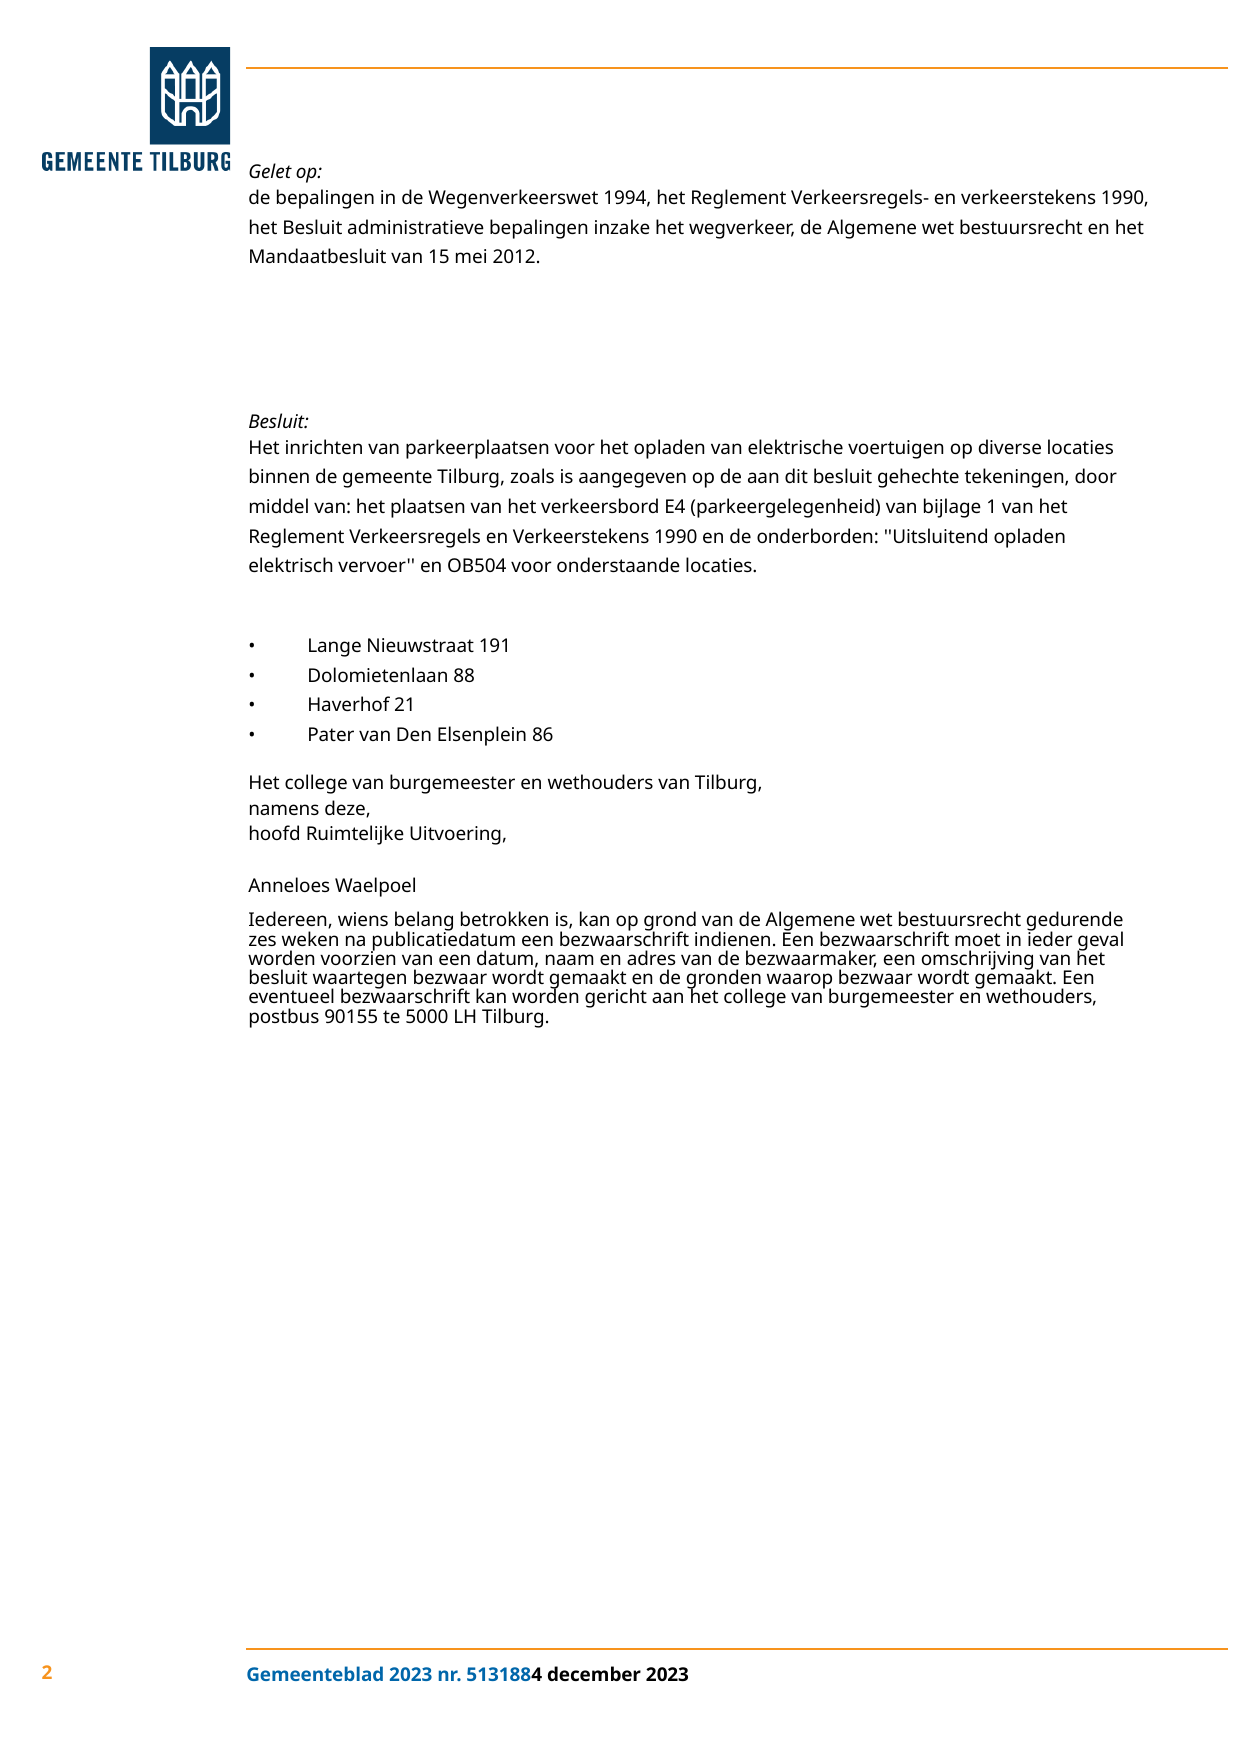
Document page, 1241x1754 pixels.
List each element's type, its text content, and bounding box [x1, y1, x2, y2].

text hoofd Ruimtelijke Uitvoering, [248, 821, 1152, 846]
text Het college van burgemeester en wethouders van Tilburg, [248, 769, 1152, 795]
list Haverhof 21 [248, 692, 1152, 717]
text Anneloes Waelpoel [248, 872, 1152, 898]
picture [41, 47, 231, 172]
text namens deze, [248, 795, 1152, 821]
list Pater van Den Elsenplein 86 [248, 721, 1152, 747]
text Gelet op: [248, 159, 1152, 184]
list Lange Nieuwstraat 191 [248, 632, 1152, 658]
text Het inrichten van parkeerplaatsen voor het opladen van elektrische voertuigen op diverse locaties binnen de gemeente Tilburg, zoals is aangegeven op de aan dit besluit gehechte tekeningen, door middel van: het plaatsen van het verkeersbord E4 (parkeergelegenheid) van bijlage 1 van het Reglement Verkeersregels en Verkeerstekens 1990 en de onderborden: ''Uitsluitend opladen elektrisch vervoer'' en OB504 voor onderstaande locaties. [248, 434, 1152, 578]
list Dolomietenlaan 88 [248, 662, 1152, 688]
text de bepalingen in de Wegenverkeerswet 1994, het Reglement Verkeersregels- en verkeerstekens 1990, het Besluit administratieve bepalingen inzake het wegverkeer, de Algemene wet bestuursrecht en het Mandaatbesluit van 15 mei 2012. [248, 184, 1152, 269]
text Besluit: [248, 408, 1152, 434]
text Iedereen, wiens belang betrokken is, kan op grond van de Algemene wet bestuursrecht gedurende zes weken na publicatiedatum een bezwaarschrift indienen. Een bezwaarschrift moet in ieder geval worden voorzien van een datum, naam en adres van de bezwaarmaker, een omschrijving van het besluit waartegen bezwaar wordt gemaakt en de gronden waarop bezwaar wordt gemaakt. Een eventueel bezwaarschrift kan worden gericht aan het college van burgemeester en wethouders, postbus 90155 te 5000 LH Tilburg. [248, 911, 1152, 1027]
